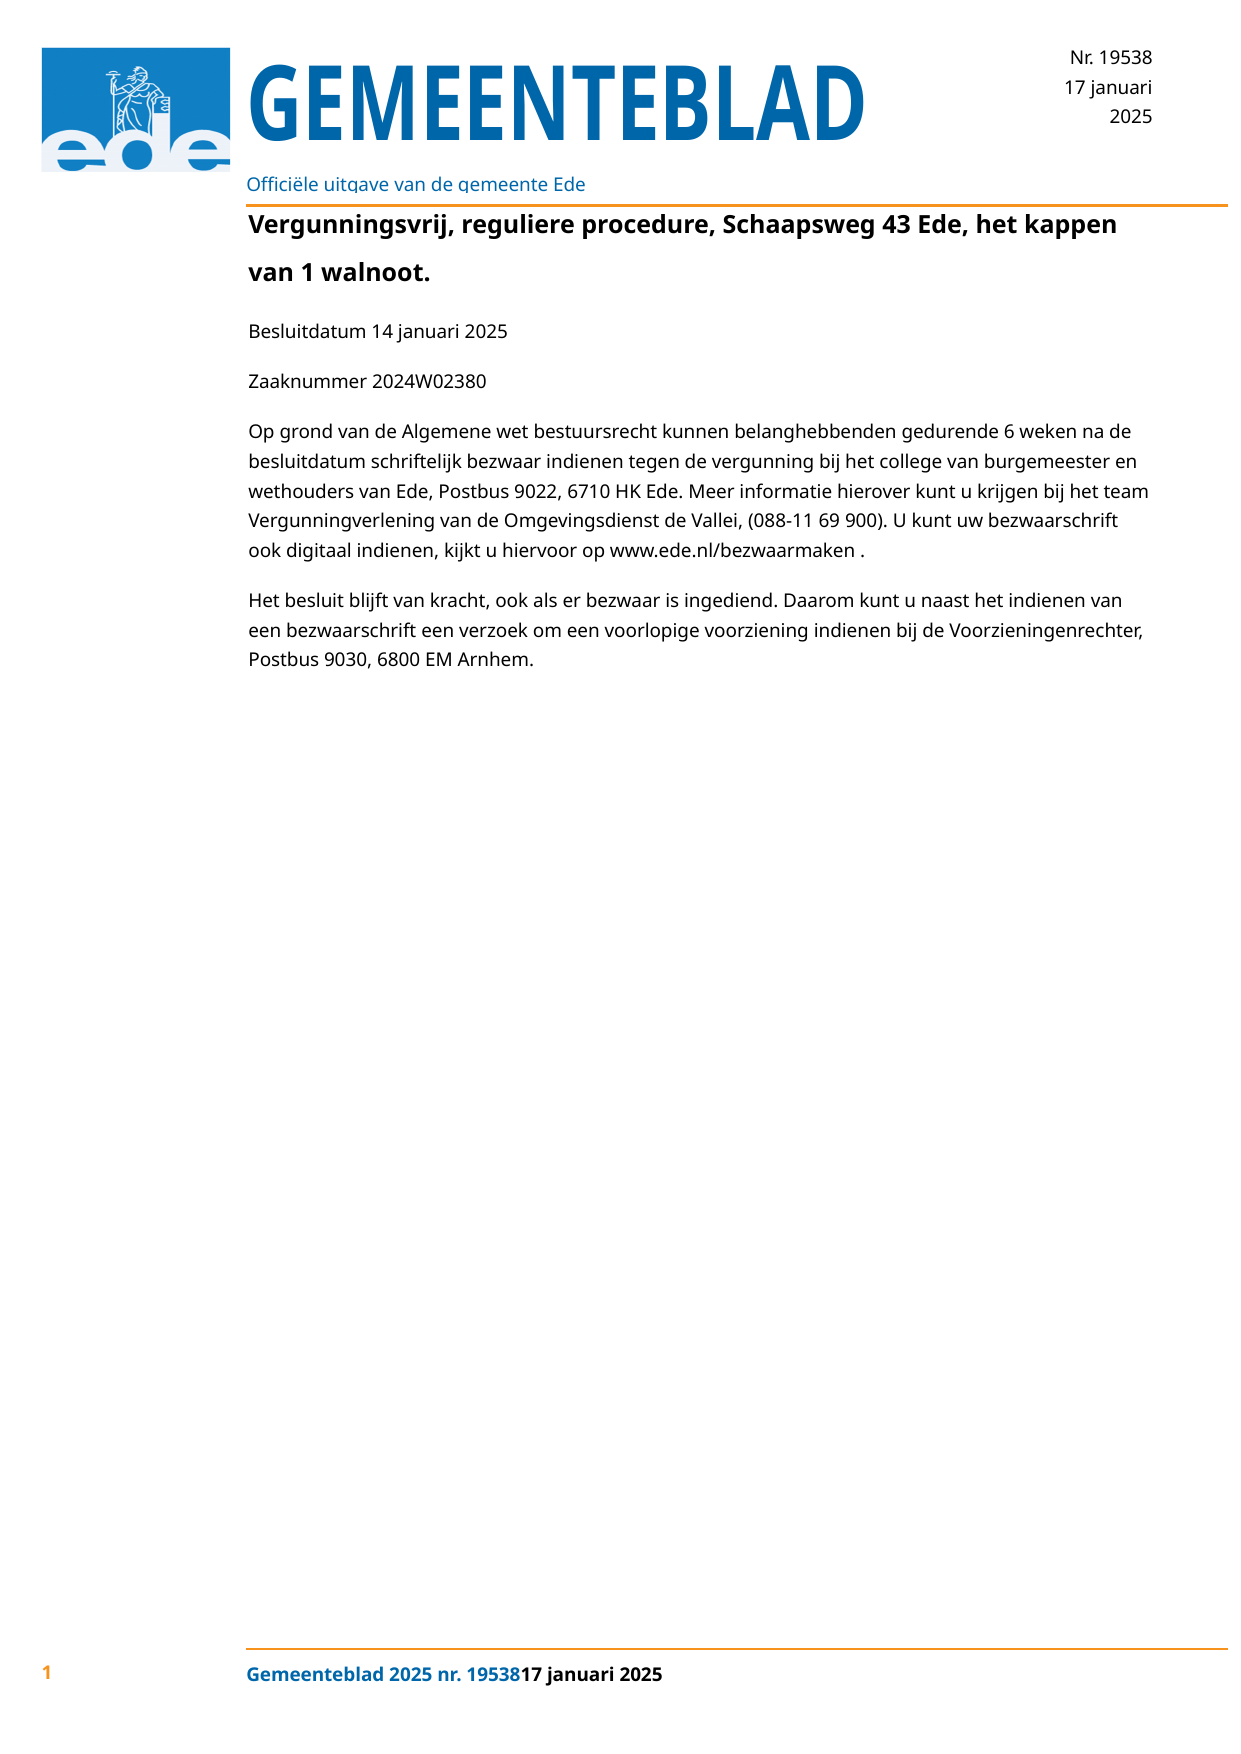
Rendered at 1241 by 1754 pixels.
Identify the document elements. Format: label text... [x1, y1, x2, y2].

picture [41, 47, 231, 172]
text Zaaknummer 2024W02380 [248, 368, 1152, 394]
text Het besluit blijft van kracht, ook als er bezwaar is ingediend. Daarom kunt u naast het indienen van een bezwaarschrift een verzoek om een voorlopige voorziening indienen bij de Voorzieningenrechter, Postbus 9030, 6800 EM Arnhem. [248, 587, 1152, 672]
text Op grond van de Algemene wet bestuursrecht kunnen belanghebbenden gedurende 6 weken na de besluitdatum schriftelijk bezwaar indienen tegen de vergunning bij het college van burgemeester en wethouders van Ede, Postbus 9022, 6710 HK Ede. Meer informatie hierover kunt u krijgen bij het team Vergunningverlening van de Omgevingsdienst de Vallei, (088-11 69 900). U kunt uw bezwaarschrift ook digitaal indienen, kijkt u hiervoor op www.ede.nl/bezwaarmaken . [248, 419, 1152, 563]
text Besluitdatum 14 januari 2025 [248, 318, 1152, 344]
text Vergunningsvrij, reguliere procedure, Schaapsweg 43 Ede, het kappen van 1 walnoot. [248, 207, 1152, 288]
